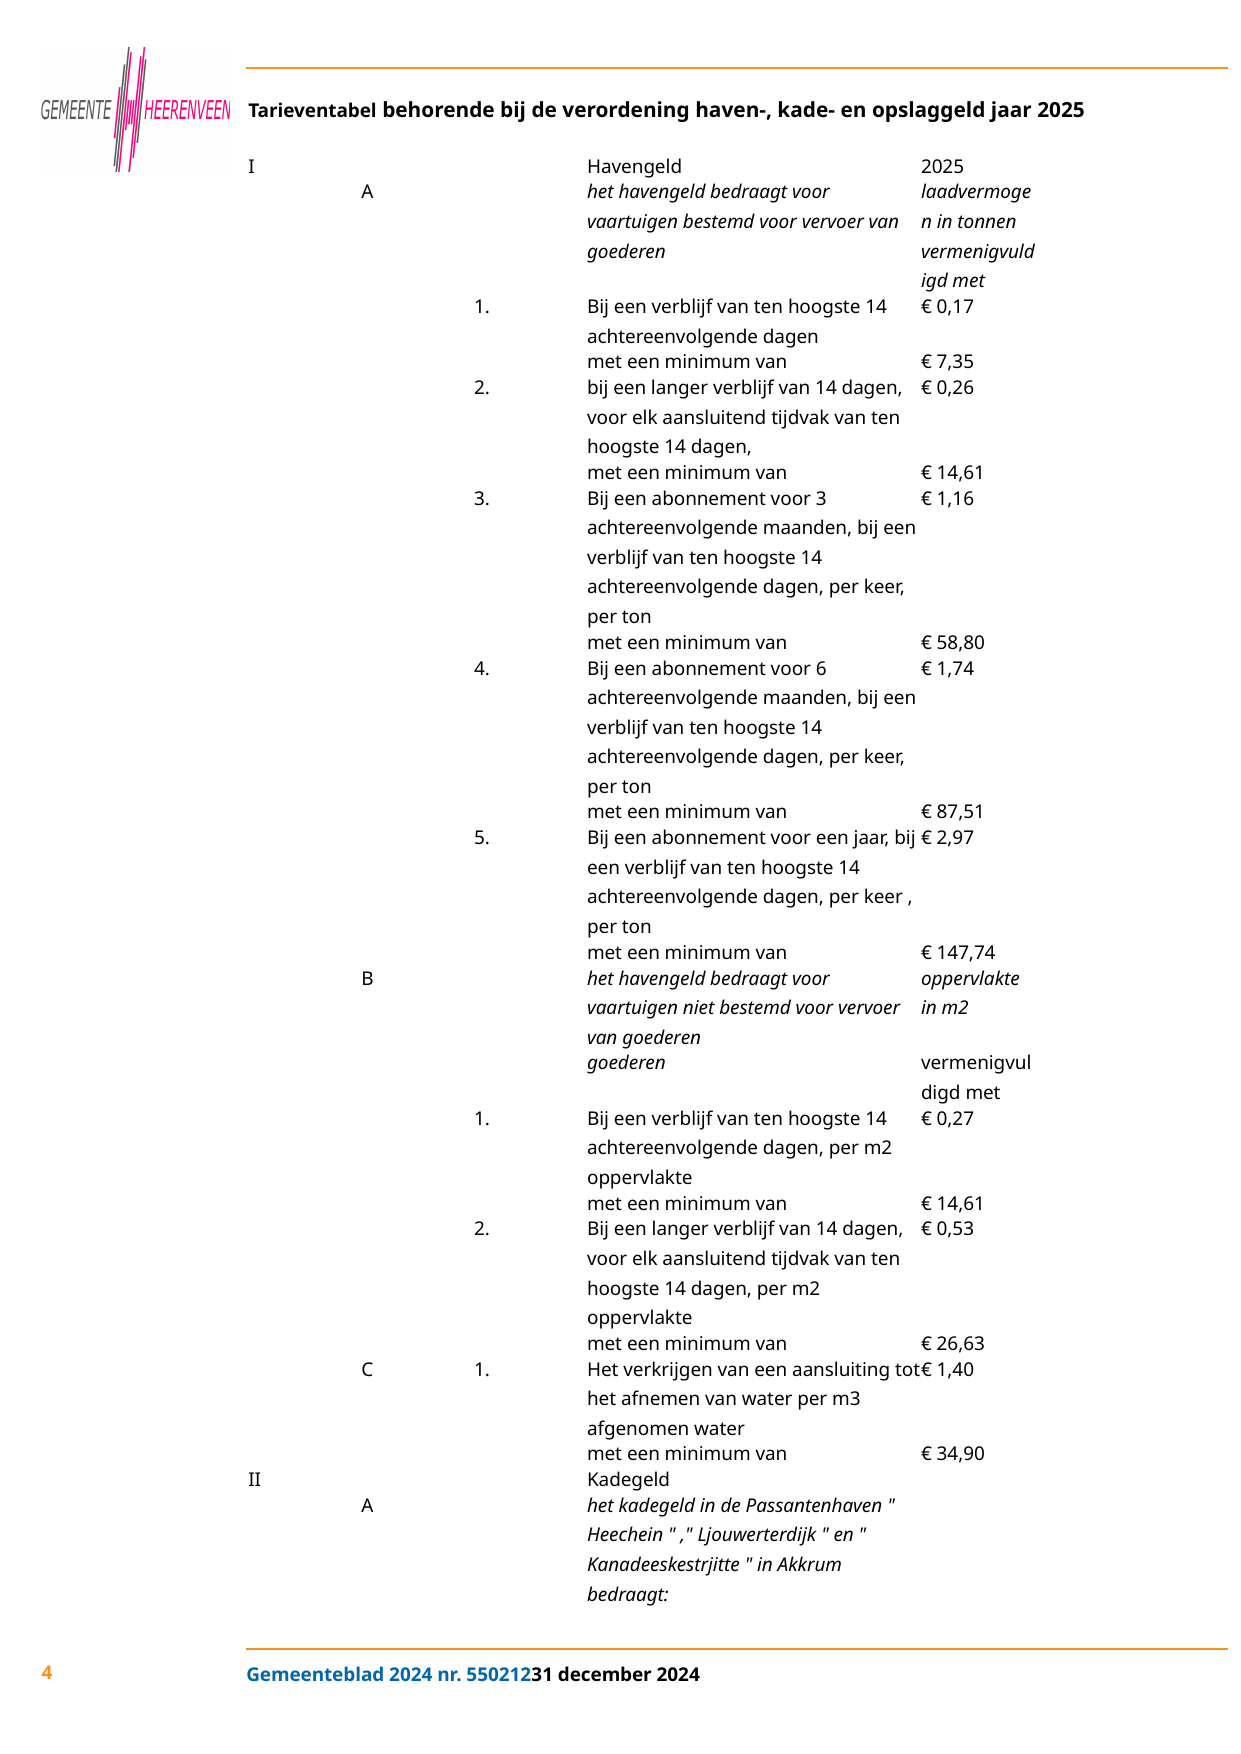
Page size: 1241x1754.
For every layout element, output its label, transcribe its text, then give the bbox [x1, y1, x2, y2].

table_cell het kadegeld in de Passantenhaven " Heechein " ," Ljouwerterdijk " en " Kanadeeskestrjitte " in Akkrum bedraagt: [587, 1492, 921, 1607]
table_cell [361, 825, 474, 939]
table_cell Bij een verblijf van ten hoogste 14 achtereenvolgende dagen [587, 293, 921, 348]
table_cell € 1,74 [921, 655, 1039, 799]
table_cell € 87,51 [921, 799, 1039, 824]
table_cell [361, 485, 474, 629]
table_cell het havengeld bedraagt voor vaartuigen bestemd voor vervoer van goederen [587, 179, 921, 293]
table_cell [361, 655, 474, 799]
table_cell het havengeld bedraagt voor vaartuigen niet bestemd voor vervoer van goederen [587, 965, 921, 1049]
table_header [474, 153, 587, 179]
table_cell laadvermogen in tonnen vermenigvuldigd met [921, 179, 1039, 293]
table_cell [474, 459, 587, 485]
table_cell 1. [474, 1356, 587, 1441]
table_cell € 58,80 [921, 629, 1039, 655]
table_cell Bij een verblijf van ten hoogste 14 achtereenvolgende dagen, per m2 oppervlakte [587, 1105, 921, 1190]
table_cell € 1,40 [921, 1356, 1039, 1441]
table_cell € 7,35 [921, 349, 1039, 374]
table_cell [474, 939, 587, 965]
table_cell € 26,63 [921, 1330, 1039, 1356]
table_header [361, 153, 474, 179]
table_header 2025 [921, 153, 1039, 179]
table_cell [1039, 374, 1152, 459]
table_cell [1039, 799, 1152, 824]
table_cell [248, 1441, 361, 1466]
table_cell [474, 1190, 587, 1216]
table_cell [474, 349, 587, 374]
table_cell Bij een abonnement voor 6 achtereenvolgende maanden, bij een verblijf van ten hoogste 14 achtereenvolgende dagen, per keer, per ton [587, 655, 921, 799]
table_cell [1039, 349, 1152, 374]
table_cell [1039, 1356, 1152, 1441]
table_cell vermenigvuldigd met [921, 1050, 1039, 1105]
table_cell € 0,53 [921, 1216, 1039, 1330]
table_cell € 34,90 [921, 1441, 1039, 1466]
table_cell A [361, 1492, 474, 1607]
text Tarieventabel behorende bij de verordening haven-, kade- en opslaggeld jaar 2025 [248, 95, 1152, 123]
table_cell met een minimum van [587, 939, 921, 965]
table_cell [474, 1050, 587, 1105]
table_cell 5. [474, 825, 587, 939]
table_cell [361, 1466, 474, 1492]
table_cell [1039, 1190, 1152, 1216]
table_cell [1039, 1330, 1152, 1356]
table_cell [1039, 1105, 1152, 1190]
table_cell [248, 1190, 361, 1216]
table_cell [474, 965, 587, 1049]
table_cell met een minimum van [587, 1330, 921, 1356]
table_cell 2. [474, 1216, 587, 1330]
table_cell 1. [474, 1105, 587, 1190]
table_cell € 14,61 [921, 459, 1039, 485]
table_cell [474, 629, 587, 655]
table_cell [474, 799, 587, 824]
table_cell [248, 1492, 361, 1607]
table_cell € 147,74 [921, 939, 1039, 965]
table_cell Bij een abonnement voor een jaar, bij een verblijf van ten hoogste 14 achtereenvolgende dagen, per keer , per ton [587, 825, 921, 939]
table_cell [474, 1492, 587, 1607]
table_cell [1039, 1492, 1152, 1607]
table_cell Bij een abonnement voor 3 achtereenvolgende maanden, bij een verblijf van ten hoogste 14 achtereenvolgende dagen, per keer, per ton [587, 485, 921, 629]
table_cell [248, 655, 361, 799]
table_header [1039, 153, 1152, 179]
table_cell met een minimum van [587, 1441, 921, 1466]
table_cell [248, 939, 361, 965]
table_cell € 14,61 [921, 1190, 1039, 1216]
table_cell [361, 1330, 474, 1356]
table_cell [248, 1330, 361, 1356]
table_cell [921, 1466, 1039, 1492]
table_cell oppervlakte in m2 [921, 965, 1039, 1049]
table_cell [248, 459, 361, 485]
table_cell € 0,17 [921, 293, 1039, 348]
table_cell [248, 799, 361, 824]
table_cell [1039, 825, 1152, 939]
table_cell [248, 179, 361, 293]
table_cell [1039, 1466, 1152, 1492]
table_cell [361, 799, 474, 824]
table_cell Bij een langer verblijf van 14 dagen, voor elk aansluitend tijdvak van ten hoogste 14 dagen, per m2 oppervlakte [587, 1216, 921, 1330]
table_cell [1039, 965, 1152, 1049]
table_cell [248, 1356, 361, 1441]
table_cell 1. [474, 293, 587, 348]
table_cell C [361, 1356, 474, 1441]
table_cell [1039, 939, 1152, 965]
table_cell II [248, 1466, 361, 1492]
table_cell [248, 374, 361, 459]
table_cell 4. [474, 655, 587, 799]
table_cell € 1,16 [921, 485, 1039, 629]
table_cell [248, 349, 361, 374]
table_cell [361, 1190, 474, 1216]
table_cell 3. [474, 485, 587, 629]
table_cell [248, 293, 361, 348]
table_cell [474, 1441, 587, 1466]
table_cell € 0,26 [921, 374, 1039, 459]
table_header I [248, 153, 361, 179]
table_cell [1039, 629, 1152, 655]
table_cell A [361, 179, 474, 293]
table_cell [474, 1330, 587, 1356]
table_cell B [361, 965, 474, 1049]
table_cell [361, 1216, 474, 1330]
table_cell [361, 459, 474, 485]
table_cell [361, 374, 474, 459]
table_cell Het verkrijgen van een aansluiting tot het afnemen van water per m3 afgenomen water [587, 1356, 921, 1441]
table_cell 2. [474, 374, 587, 459]
table_cell [1039, 1441, 1152, 1466]
table_cell [1039, 293, 1152, 348]
picture [41, 47, 231, 172]
table_cell [248, 1050, 361, 1105]
table_header Havengeld [587, 153, 921, 179]
table_cell [248, 1216, 361, 1330]
table_cell [1039, 459, 1152, 485]
table_cell goederen [587, 1050, 921, 1105]
table_cell [474, 1466, 587, 1492]
table_cell [361, 1441, 474, 1466]
table_cell met een minimum van [587, 799, 921, 824]
table_cell [361, 939, 474, 965]
table_cell [921, 1492, 1039, 1607]
table_cell Kadegeld [587, 1466, 921, 1492]
table_cell [1039, 485, 1152, 629]
table_cell [474, 179, 587, 293]
table_cell [361, 293, 474, 348]
table_cell [1039, 1216, 1152, 1330]
table_cell [361, 1105, 474, 1190]
table_cell [361, 1050, 474, 1105]
table_cell [248, 1105, 361, 1190]
table_cell [248, 629, 361, 655]
table_cell [361, 349, 474, 374]
table_cell met een minimum van [587, 459, 921, 485]
table_cell [1039, 1050, 1152, 1105]
table_cell [248, 825, 361, 939]
table_cell [361, 629, 474, 655]
table_cell met een minimum van [587, 1190, 921, 1216]
table_cell € 2,97 [921, 825, 1039, 939]
table_cell met een minimum van [587, 629, 921, 655]
table_cell [1039, 655, 1152, 799]
table_cell bij een langer verblijf van 14 dagen, voor elk aansluitend tijdvak van ten hoogste 14 dagen, [587, 374, 921, 459]
table_cell met een minimum van [587, 349, 921, 374]
table_cell [1039, 179, 1152, 293]
table_cell € 0,27 [921, 1105, 1039, 1190]
table_cell [248, 485, 361, 629]
table_cell [248, 965, 361, 1049]
